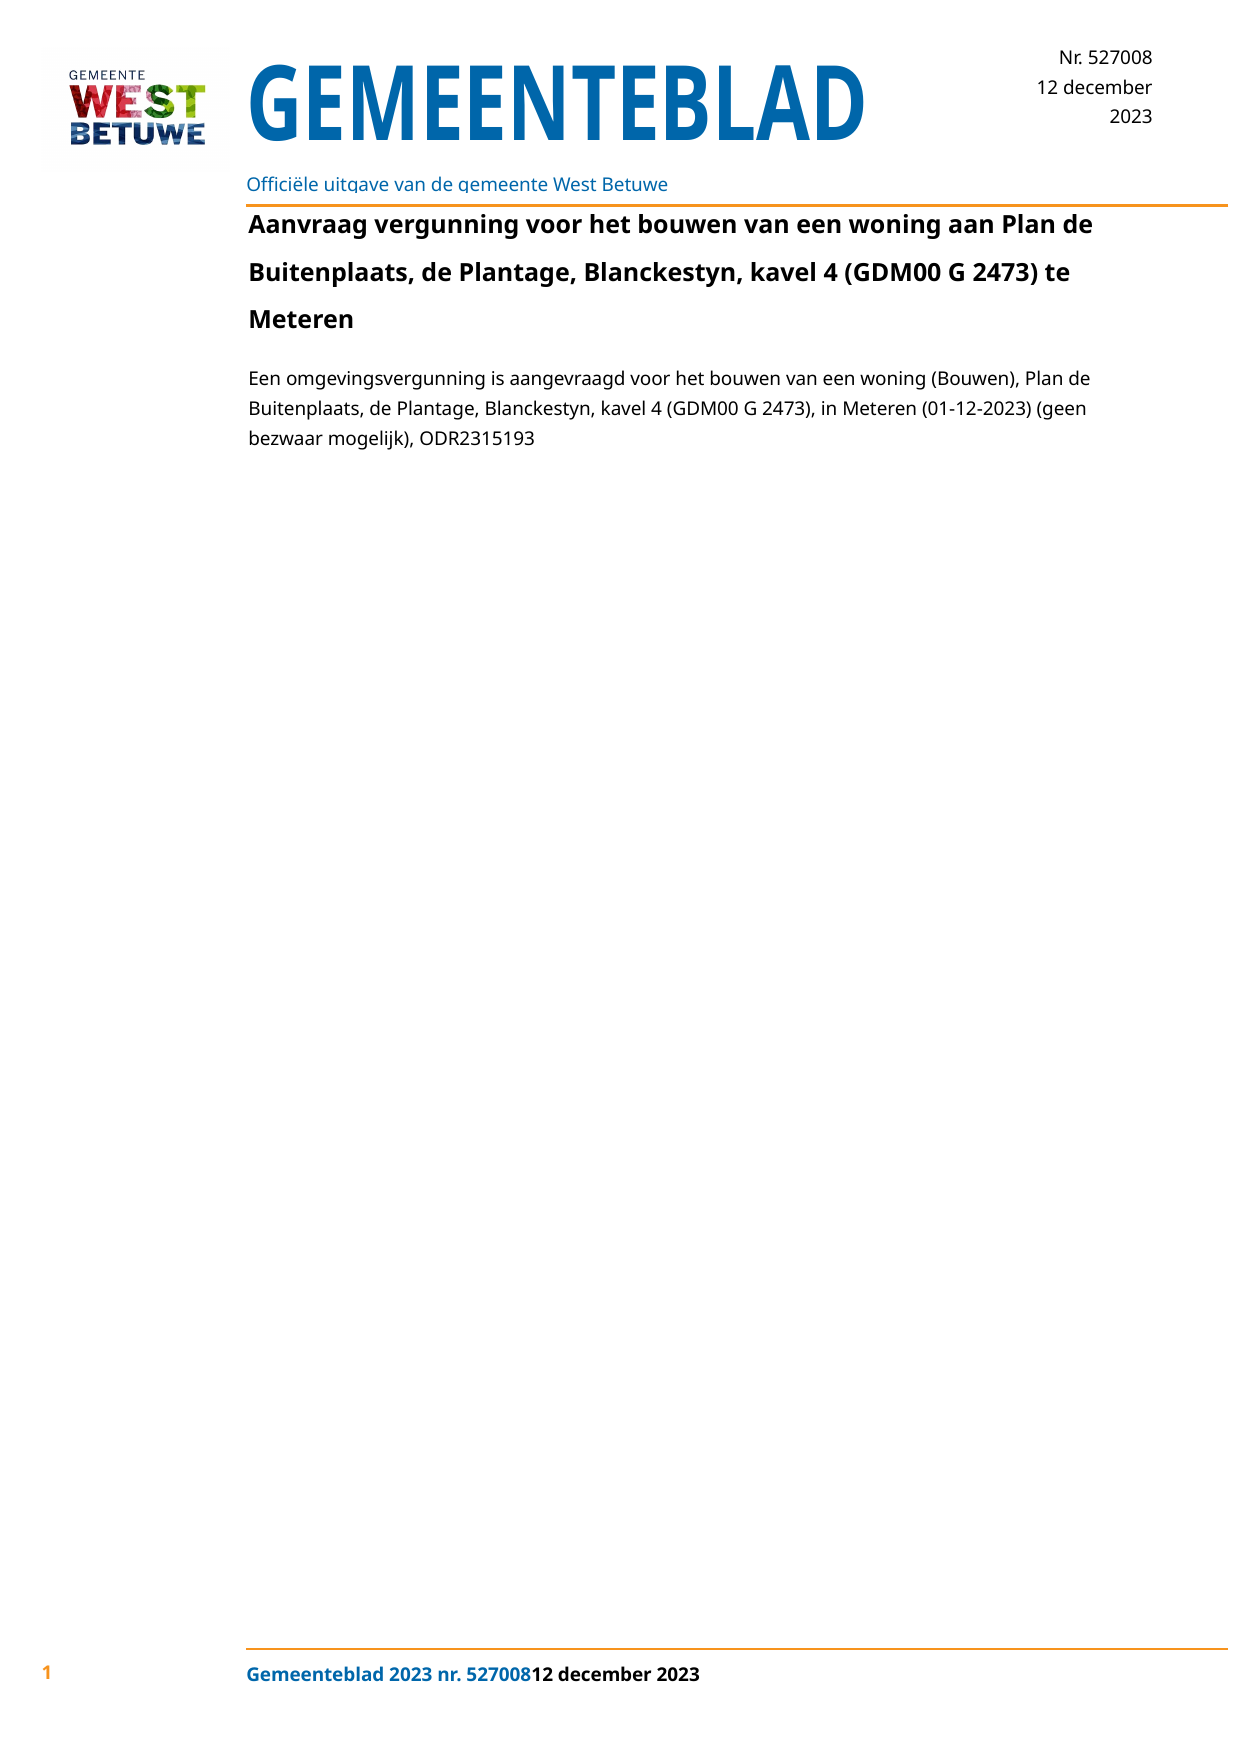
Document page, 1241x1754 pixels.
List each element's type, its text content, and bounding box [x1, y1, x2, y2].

text Een omgevingsvergunning is aangevraagd voor het bouwen van een woning (Bouwen), Plan de Buitenplaats, de Plantage, Blanckestyn, kavel 4 (GDM00 G 2473), in Meteren (01-12-2023) (geen bezwaar mogelijk), ODR2315193 [248, 366, 1152, 450]
text Aanvraag vergunning voor het bouwen van een woning aan Plan de Buitenplaats, de Plantage, Blanckestyn, kavel 4 (GDM00 G 2473) te Meteren [248, 207, 1152, 336]
picture [41, 47, 231, 172]
